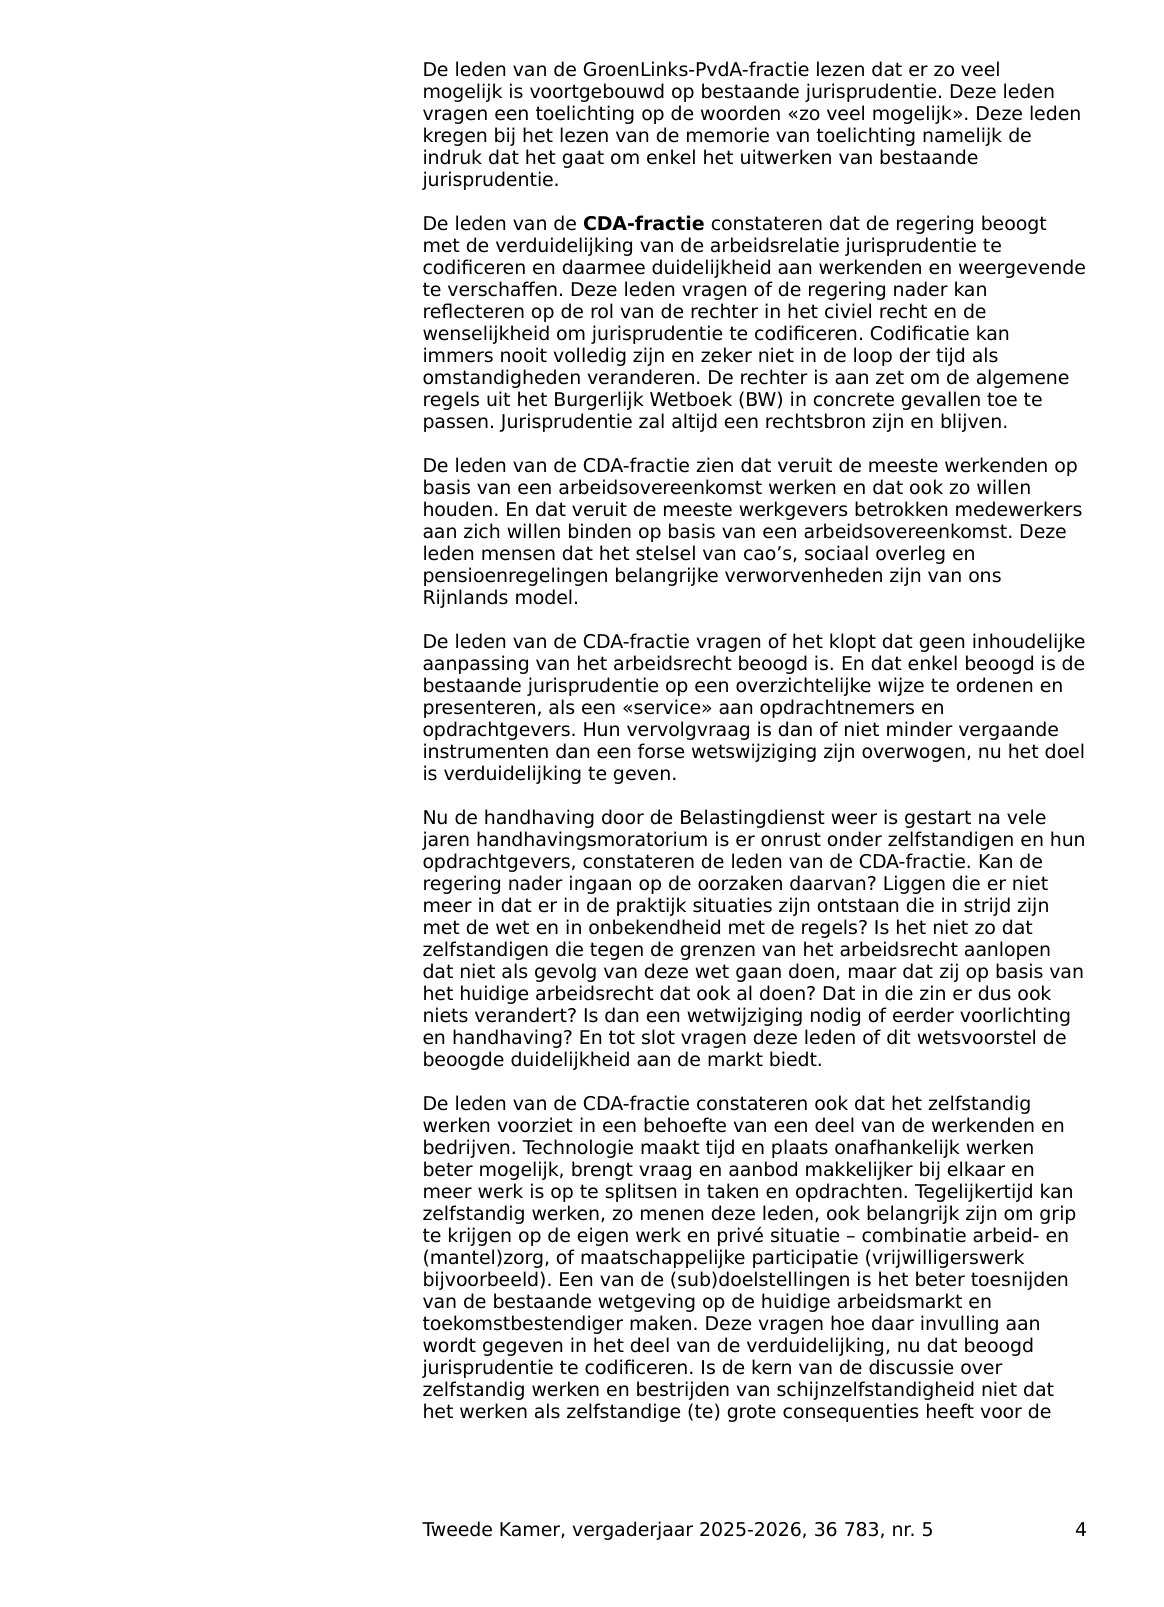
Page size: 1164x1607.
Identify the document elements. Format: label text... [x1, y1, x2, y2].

text De leden van de CDA-fractie zien dat veruit de meeste werkenden op basis van een arbeidsovereenkomst werken en dat ook zo willen houden. En dat veruit de meeste werkgevers betrokken medewerkers aan zich willen binden op basis van een arbeidsovereenkomst. Deze leden mensen dat het stelsel van cao’s, sociaal overleg en pensioenregelingen belangrijke verworvenheden zijn van ons Rijnlands model. [422, 455, 1087, 609]
text De leden van de CDA-fractie constateren ook dat het zelfstandig werken voorziet in een behoefte van een deel van de werkenden en bedrijven. Technologie maakt tijd en plaats onafhankelijk werken beter mogelijk, brengt vraag en aanbod makkelijker bij elkaar en meer werk is op te splitsen in taken en opdrachten. Tegelijkertijd kan zelfstandig werken, zo menen deze leden, ook belangrijk zijn om grip te krijgen op de eigen werk en privé situatie – combinatie arbeid- en (mantel)zorg, of maatschappelijke participatie (vrijwilligerswerk bijvoorbeeld). Een van de (sub)doelstellingen is het beter toesnijden van de bestaande wetgeving op de huidige arbeidsmarkt en toekomstbestendiger maken. Deze vragen hoe daar invulling aan wordt gegeven in het deel van de verduidelijking, nu dat beoogd jurisprudentie te codificeren. Is de kern van de discussie over zelfstandig werken en bestrijden van schijnzelfstandigheid niet dat het werken als zelfstandige (te) grote consequenties heeft voor de [422, 1093, 1087, 1423]
text Nu de handhaving door de Belastingdienst weer is gestart na vele jaren handhavingsmoratorium is er onrust onder zelfstandigen en hun opdrachtgevers, constateren de leden van de CDA-fractie. Kan de regering nader ingaan op de oorzaken daarvan? Liggen die er niet meer in dat er in de praktijk situaties zijn ontstaan die in strijd zijn met de wet en in onbekendheid met de regels? Is het niet zo dat zelfstandigen die tegen de grenzen van het arbeidsrecht aanlopen dat niet als gevolg van deze wet gaan doen, maar dat zij op basis van het huidige arbeidsrecht dat ook al doen? Dat in die zin er dus ook niets verandert? Is dan een wetwijziging nodig of eerder voorlichting en handhaving? En tot slot vragen deze leden of dit wetsvoorstel de beoogde duidelijkheid aan de markt biedt. [422, 807, 1087, 1071]
text De leden van de CDA-fractie vragen of het klopt dat geen inhoudelijke aanpassing van het arbeidsrecht beoogd is. En dat enkel beoogd is de bestaande jurisprudentie op een overzichtelijke wijze te ordenen en presenteren, als een «service» aan opdrachtnemers en opdrachtgevers. Hun vervolgvraag is dan of niet minder vergaande instrumenten dan een forse wetswijziging zijn overwogen, nu het doel is verduidelijking te geven. [422, 631, 1087, 785]
text De leden van de GroenLinks-PvdA-fractie lezen dat er zo veel mogelijk is voortgebouwd op bestaande jurisprudentie. Deze leden vragen een toelichting op de woorden «zo veel mogelijk». Deze leden kregen bij het lezen van de memorie van toelichting namelijk de indruk dat het gaat om enkel het uitwerken van bestaande jurisprudentie. [422, 59, 1087, 191]
text De leden van de CDA-fractie constateren dat de regering beoogt met de verduidelijking van de arbeidsrelatie jurisprudentie te codificeren en daarmee duidelijkheid aan werkenden en weergevende te verschaffen. Deze leden vragen of de regering nader kan reflecteren op de rol van de rechter in het civiel recht en de wenselijkheid om jurisprudentie te codificeren. Codificatie kan immers nooit volledig zijn en zeker niet in de loop der tijd als omstandigheden veranderen. De rechter is aan zet om de algemene regels uit het Burgerlijk Wetboek (BW) in concrete gevallen toe te passen. Jurisprudentie zal altijd een rechtsbron zijn en blijven. [422, 213, 1087, 433]
